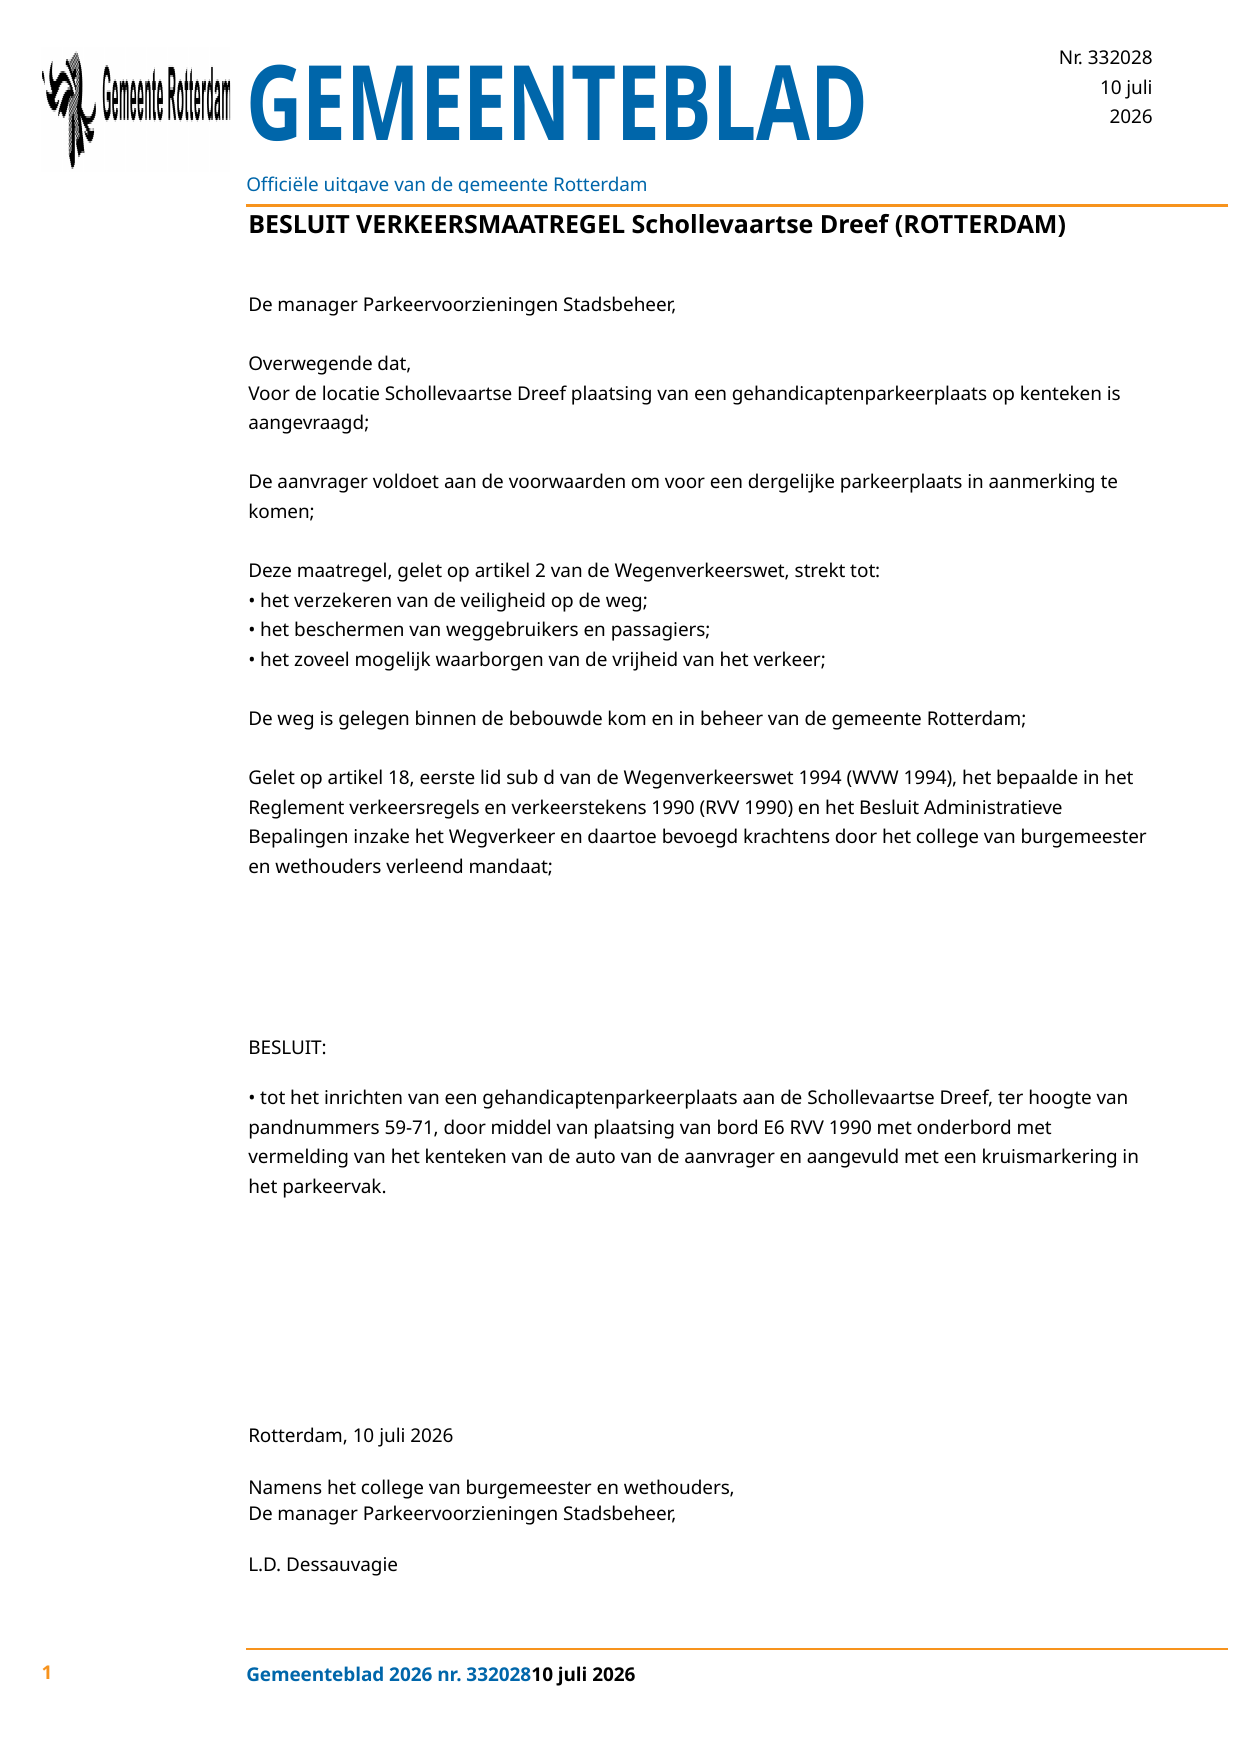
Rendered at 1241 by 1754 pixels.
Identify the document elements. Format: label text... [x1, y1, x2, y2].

text • het beschermen van weggebruikers en passagiers; [248, 616, 1152, 642]
text Deze maatregel, gelet op artikel 2 van de Wegenverkeerswet, strekt tot: [248, 557, 1152, 583]
text Voor de locatie Schollevaartse Dreef plaatsing van een gehandicaptenparkeerplaats op kenteken is aangevraagd; [248, 380, 1152, 435]
text De aanvrager voldoet aan de voorwaarden om voor een dergelijke parkeerplaats in aanmerking te komen; [248, 468, 1152, 524]
text BESLUIT VERKEERSMAATREGEL Schollevaartse Dreef (ROTTERDAM) [248, 207, 1152, 241]
text • tot het inrichten van een gehandicaptenparkeerplaats aan de Schollevaartse Dreef, ter hoogte van pandnummers 59-71, door middel van plaatsing van bord E6 RVV 1990 met onderbord met vermelding van het kenteken van de auto van de aanvrager en aangevuld met een kruismarkering in het parkeervak. [248, 1084, 1152, 1199]
text De weg is gelegen binnen de bebouwde kom en in beheer van de gemeente Rotterdam; [248, 705, 1152, 731]
text Gelet op artikel 18, eerste lid sub d van de Wegenverkeerswet 1994 (WVW 1994), het bepaalde in het Reglement verkeersregels en verkeerstekens 1990 (RVV 1990) en het Besluit Administratieve Bepalingen inzake het Wegverkeer en daartoe bevoegd krachtens door het college van burgemeester en wethouders verleend mandaat; [248, 764, 1152, 879]
text Namens het college van burgemeester en wethouders, [248, 1474, 1152, 1500]
text BESLUIT: [248, 1034, 1152, 1060]
text L.D. Dessauvagie [248, 1551, 1152, 1577]
text De manager Parkeervoorzieningen Stadsbeheer, [248, 291, 1152, 317]
text • het verzekeren van de veiligheid op de weg; [248, 587, 1152, 613]
text • het zoveel mogelijk waarborgen van de vrijheid van het verkeer; [248, 646, 1152, 672]
text De manager Parkeervoorzieningen Stadsbeheer, [248, 1500, 1152, 1526]
text Overwegende dat, [248, 350, 1152, 376]
text Rotterdam, 10 juli 2026 [248, 1423, 1152, 1448]
picture [41, 47, 231, 172]
